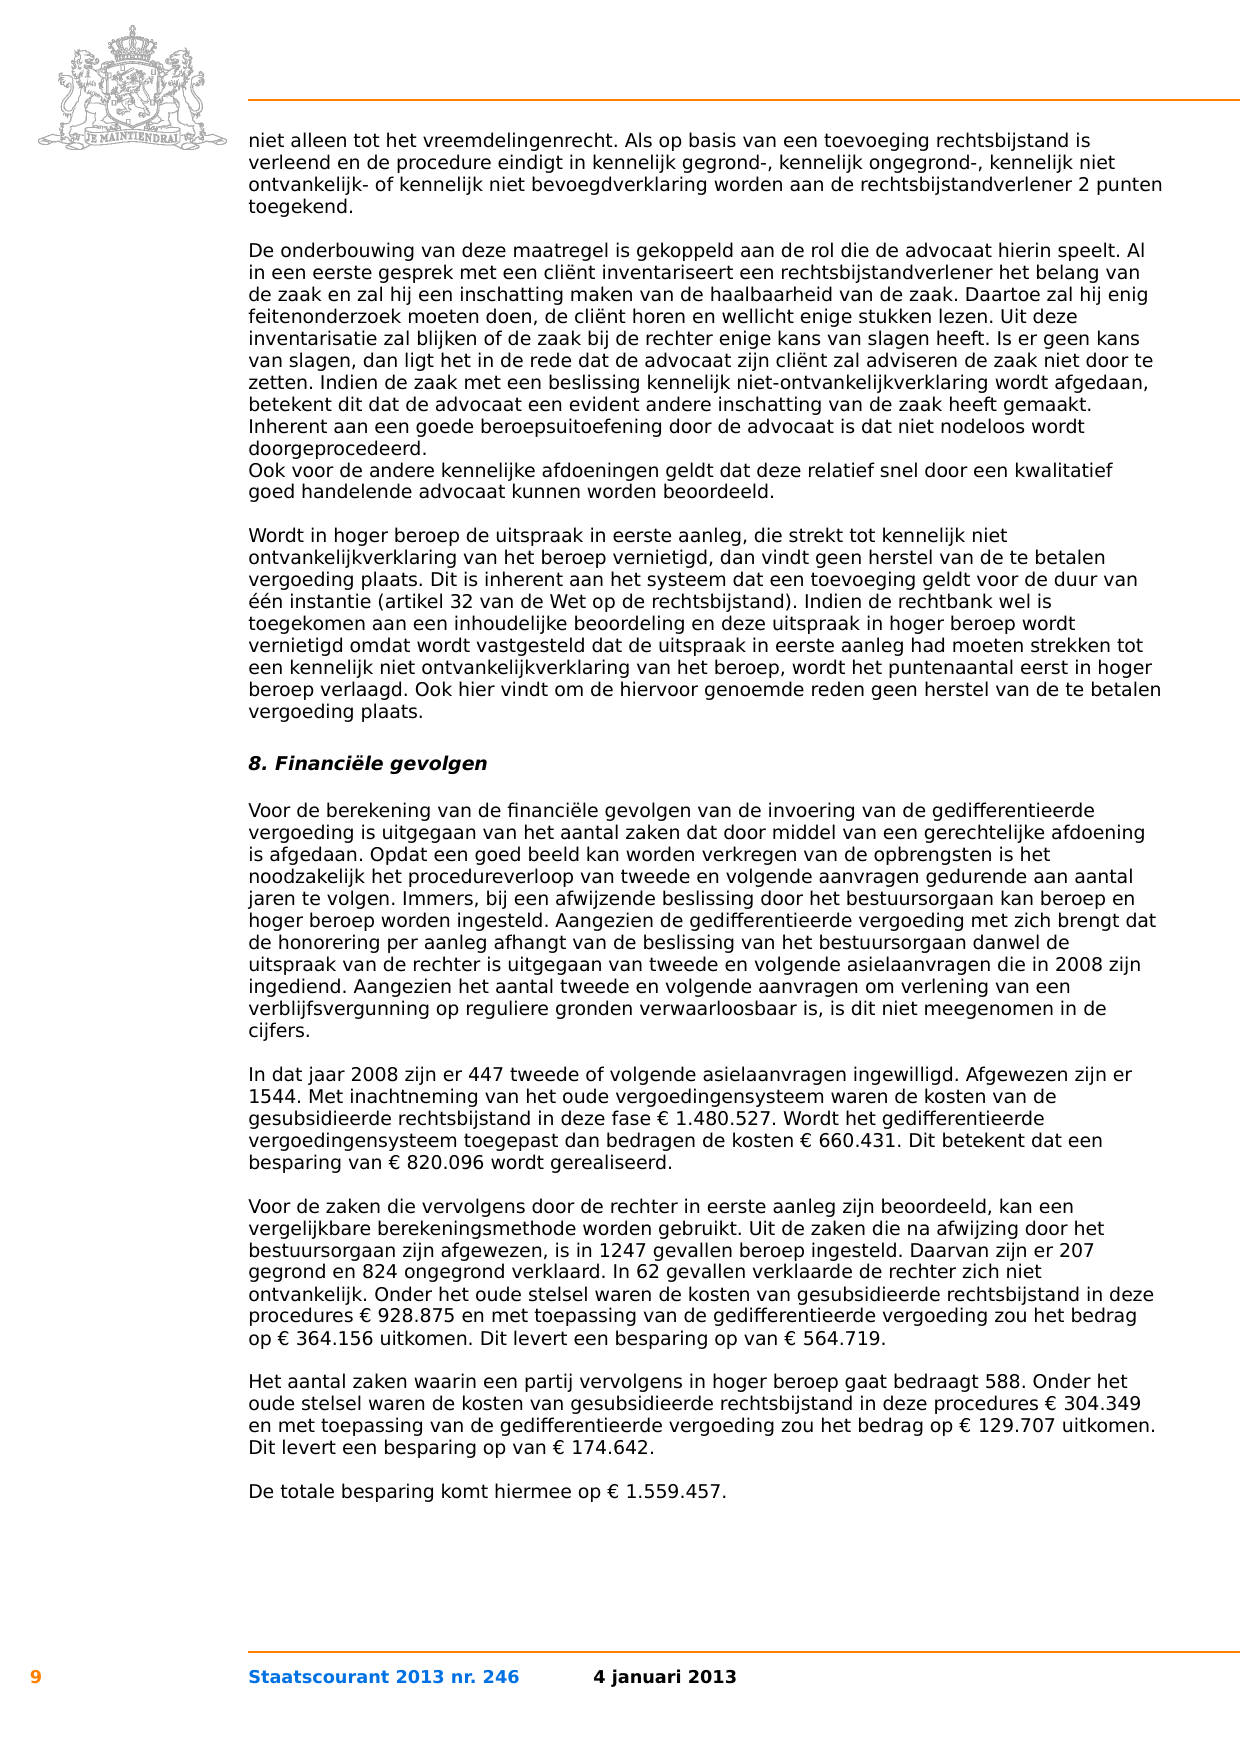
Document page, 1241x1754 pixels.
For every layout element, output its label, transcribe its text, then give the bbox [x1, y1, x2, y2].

text De totale besparing komt hiermee op € 1.559.457. [248, 1481, 1163, 1503]
text Voor de berekening van de financiële gevolgen van de invoering van de gedifferentieerde vergoeding is uitgegaan van het aantal zaken dat door middel van een gerechtelijke afdoening is afgedaan. Opdat een goed beeld kan worden verkregen van de opbrengsten is het noodzakelijk het procedureverloop van tweede en volgende aanvragen gedurende aan aantal jaren te volgen. Immers, bij een afwijzende beslissing door het bestuursorgaan kan beroep en hoger beroep worden ingesteld. Aangezien de gedifferentieerde vergoeding met zich brengt dat de honorering per aanleg afhangt van de beslissing van het bestuursorgaan danwel de uitspraak van de rechter is uitgegaan van tweede en volgende asielaanvragen die in 2008 zijn ingediend. Aangezien het aantal tweede en volgende aanvragen om verlening van een verblijfsvergunning op reguliere gronden verwaarloosbaar is, is dit niet meegenomen in de cijfers. [248, 800, 1163, 1042]
text Voor de zaken die vervolgens door de rechter in eerste aanleg zijn beoordeeld, kan een vergelijkbare berekeningsmethode worden gebruikt. Uit de zaken die na afwijzing door het bestuursorgaan zijn afgewezen, is in 1247 gevallen beroep ingesteld. Daarvan zijn er 207 gegrond en 824 ongegrond verklaard. In 62 gevallen verklaarde de rechter zich niet ontvankelijk. Onder het oude stelsel waren de kosten van gesubsidieerde rechtsbijstand in deze procedures € 928.875 en met toepassing van de gedifferentieerde vergoeding zou het bedrag op € 364.156 uitkomen. Dit levert een besparing op van € 564.719. [248, 1196, 1163, 1349]
text Ook voor de andere kennelijke afdoeningen geldt dat deze relatief snel door een kwalitatief goed handelende advocaat kunnen worden beoordeeld. [248, 459, 1163, 503]
text In dat jaar 2008 zijn er 447 tweede of volgende asielaanvragen ingewilligd. Afgewezen zijn er 1544. Met inachtneming van het oude vergoedingensysteem waren de kosten van de gesubsidieerde rechtsbijstand in deze fase € 1.480.527. Wordt het gedifferentieerde vergoedingensysteem toegepast dan bedragen de kosten € 660.431. Dit betekent dat een besparing van € 820.096 wordt gerealiseerd. [248, 1064, 1163, 1174]
subtitle 8. Financiële gevolgen [248, 753, 1163, 775]
text Het aantal zaken waarin een partij vervolgens in hoger beroep gaat bedraagt 588. Onder het oude stelsel waren de kosten van gesubsidieerde rechtsbijstand in deze procedures € 304.349 en met toepassing van de gedifferentieerde vergoeding zou het bedrag op € 129.707 uitkomen. Dit levert een besparing op van € 174.642. [248, 1371, 1163, 1459]
text De onderbouwing van deze maatregel is gekoppeld aan de rol die de advocaat hierin speelt. Al in een eerste gesprek met een cliënt inventariseert een rechtsbijstandverlener het belang van de zaak en zal hij een inschatting maken van de haalbaarheid van de zaak. Daartoe zal hij enig feitenonderzoek moeten doen, de cliënt horen en wellicht enige stukken lezen. Uit deze inventarisatie zal blijken of de zaak bij de rechter enige kans van slagen heeft. Is er geen kans van slagen, dan ligt het in de rede dat de advocaat zijn cliënt zal adviseren de zaak niet door te zetten. Indien de zaak met een beslissing kennelijk niet-ontvankelijkverklaring wordt afgedaan, betekent dit dat de advocaat een evident andere inschatting van de zaak heeft gemaakt. Inherent aan een goede beroepsuitoefening door de advocaat is dat niet nodeloos wordt doorgeprocedeerd. [248, 240, 1163, 459]
text niet alleen tot het vreemdelingenrecht. Als op basis van een toevoeging rechtsbijstand is verleend en de procedure eindigt in kennelijk gegrond-, kennelijk ongegrond-, kennelijk niet ontvankelijk- of kennelijk niet bevoegdverklaring worden aan de rechtsbijstandverlener 2 punten toegekend. [248, 130, 1163, 218]
text Wordt in hoger beroep de uitspraak in eerste aanleg, die strekt tot kennelijk niet ontvankelijkverklaring van het beroep vernietigd, dan vindt geen herstel van de te betalen vergoeding plaats. Dit is inherent aan het systeem dat een toevoeging geldt voor de duur van één instantie (artikel 32 van de Wet op de rechtsbijstand). Indien de rechtbank wel is toegekomen aan een inhoudelijke beoordeling en deze uitspraak in hoger beroep wordt vernietigd omdat wordt vastgesteld dat de uitspraak in eerste aanleg had moeten strekken tot een kennelijk niet ontvankelijkverklaring van het beroep, wordt het puntenaantal eerst in hoger beroep verlaagd. Ook hier vindt om de hiervoor genoemde reden geen herstel van de te betalen vergoeding plaats. [248, 525, 1163, 723]
picture [38, 25, 227, 150]
